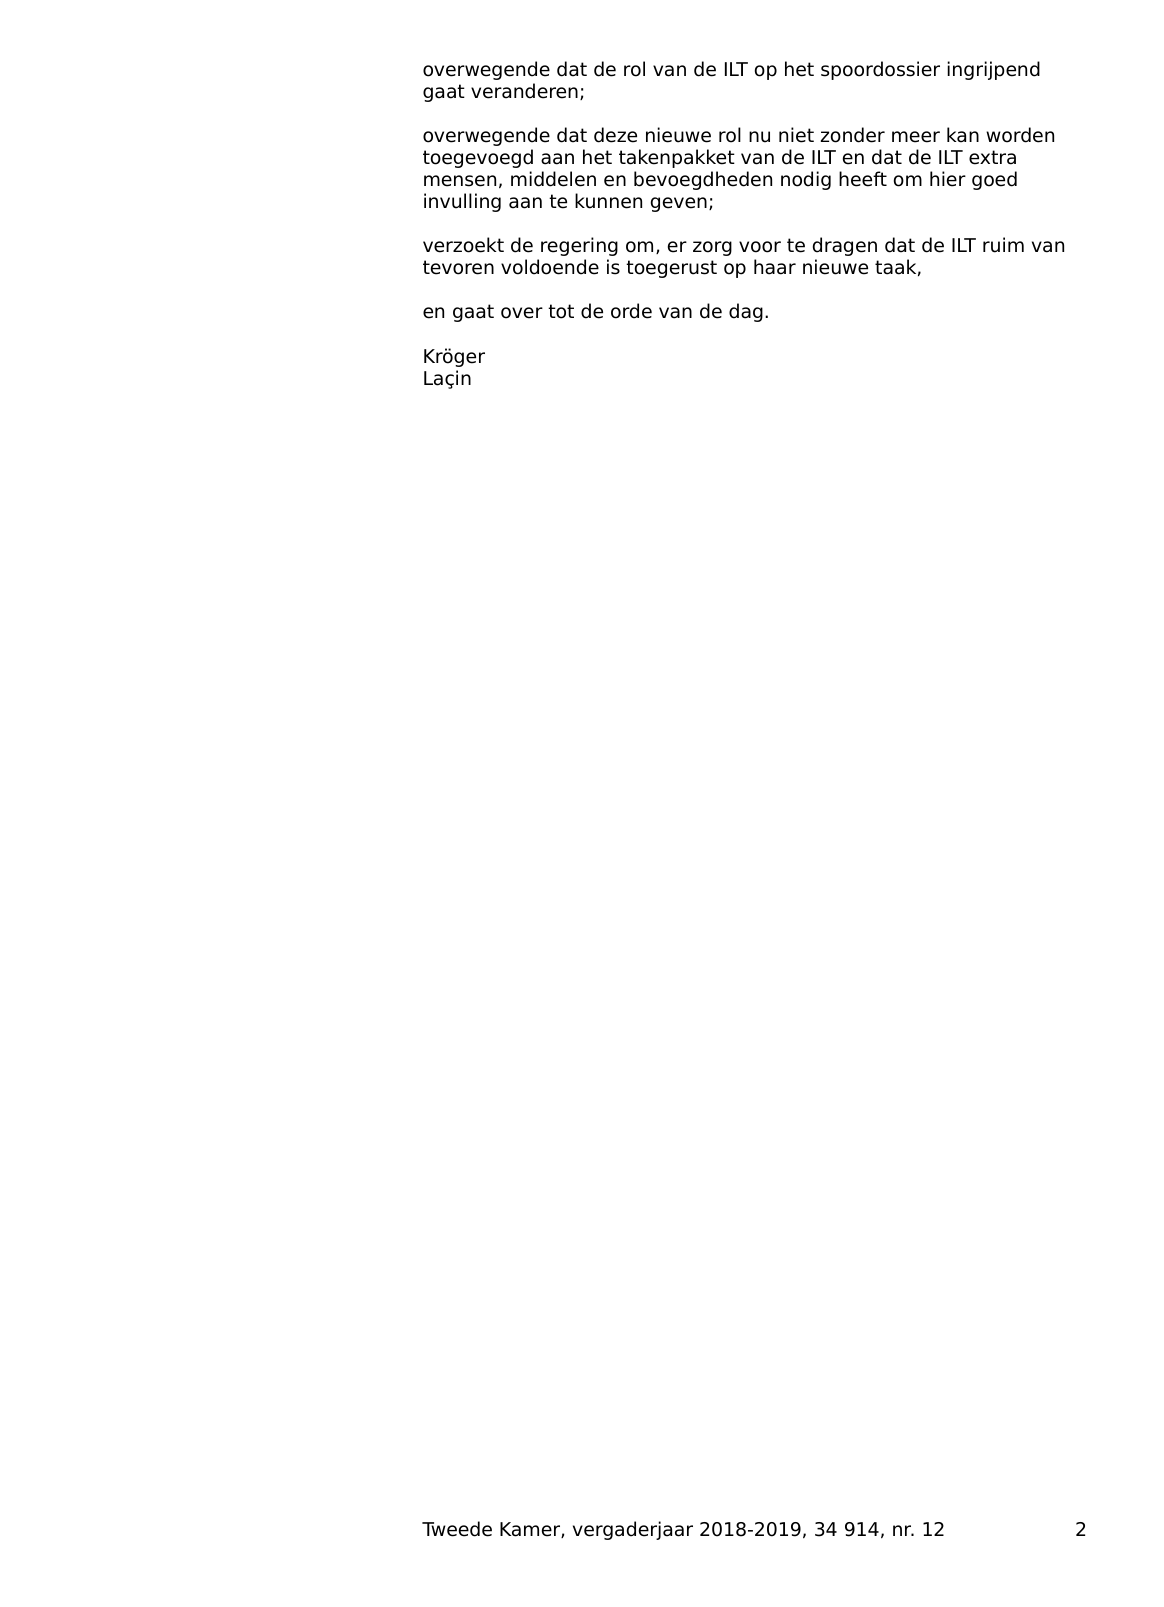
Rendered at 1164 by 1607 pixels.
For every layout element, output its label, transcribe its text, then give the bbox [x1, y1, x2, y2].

text verzoekt de regering om, er zorg voor te dragen dat de ILT ruim van tevoren voldoende is toegerust op haar nieuwe taak, [422, 235, 1087, 279]
text Laçin [422, 368, 1087, 389]
text overwegende dat deze nieuwe rol nu niet zonder meer kan worden toegevoegd aan het takenpakket van de ILT en dat de ILT extra mensen, middelen en bevoegdheden nodig heeft om hier goed invulling aan te kunnen geven; [422, 125, 1087, 213]
text en gaat over tot de orde van de dag. [422, 301, 1087, 323]
text Kröger [422, 346, 1087, 368]
text overwegende dat de rol van de ILT op het spoordossier ingrijpend gaat veranderen; [422, 59, 1087, 103]
